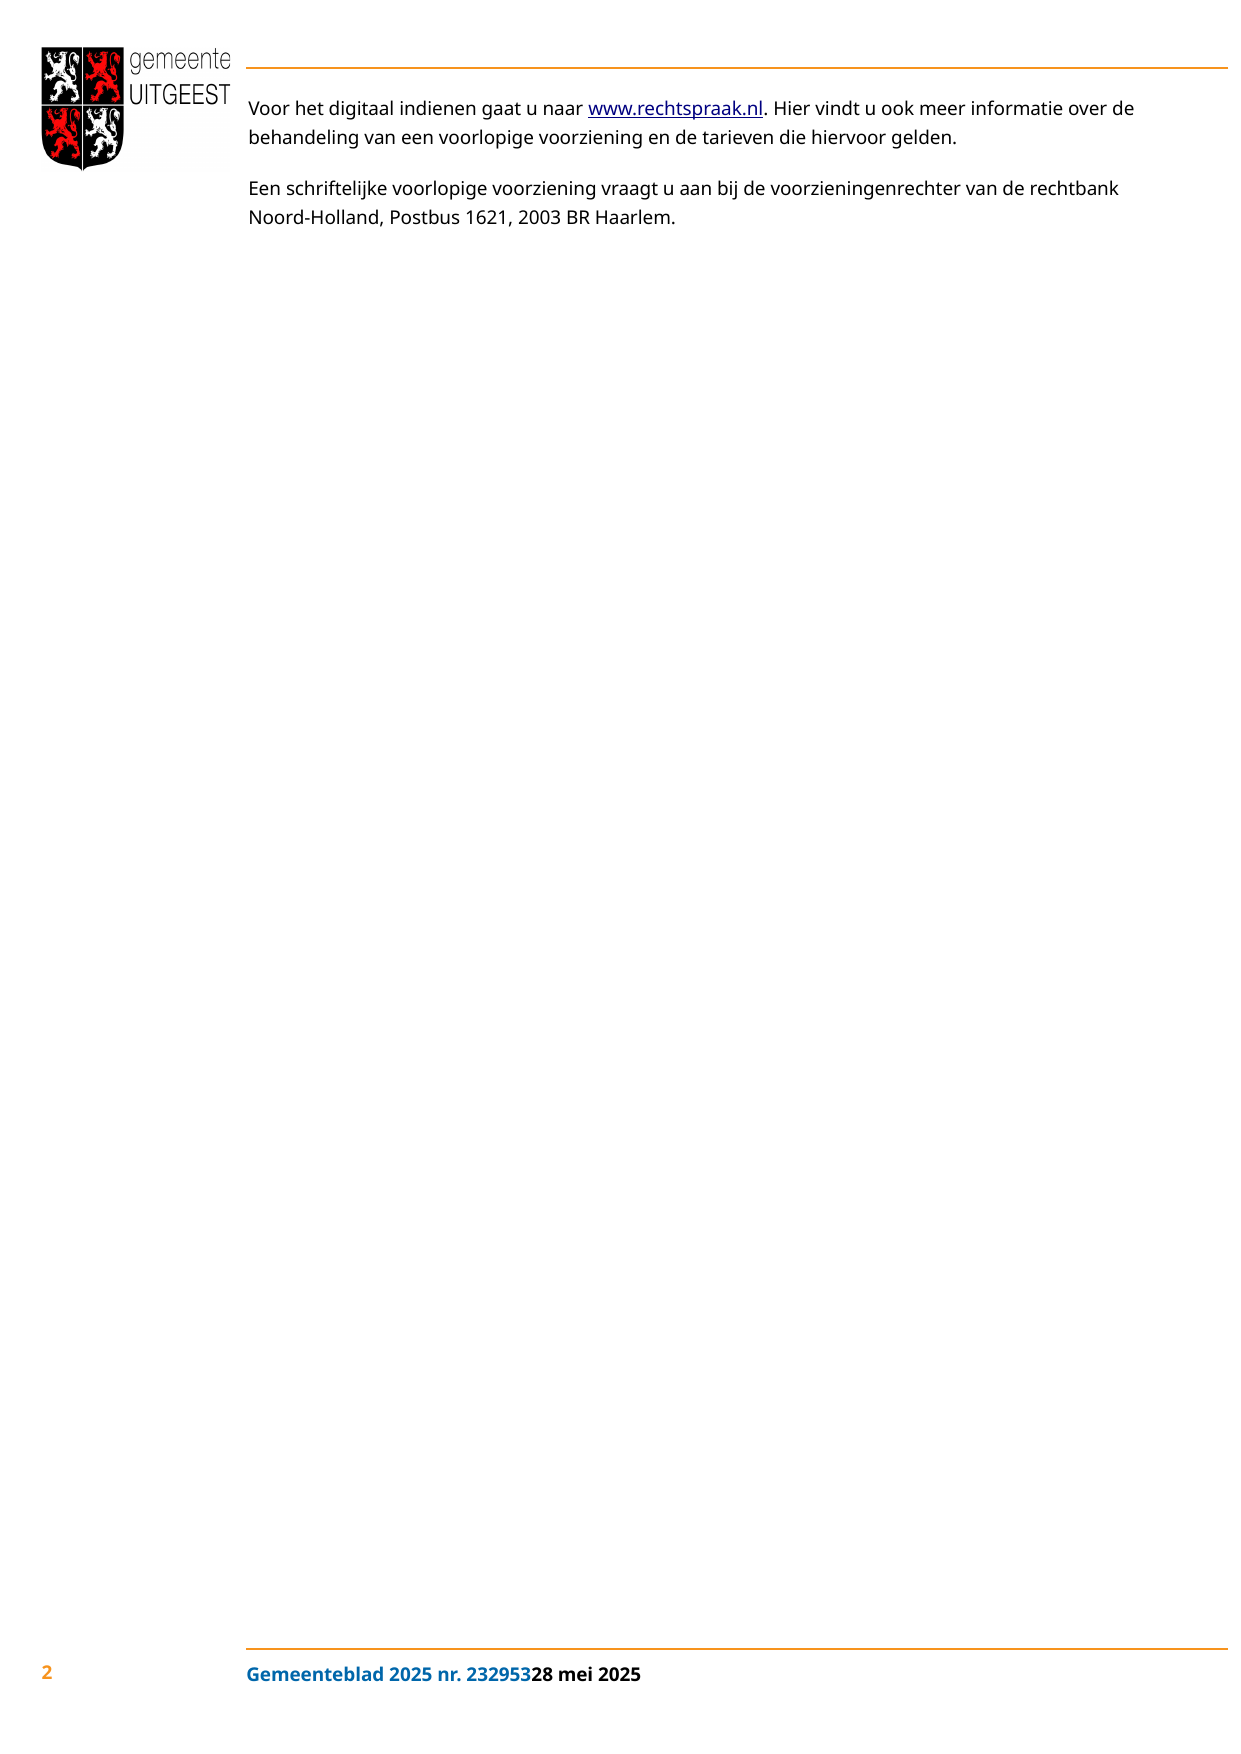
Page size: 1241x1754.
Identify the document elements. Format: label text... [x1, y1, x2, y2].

picture [41, 47, 231, 172]
text Voor het digitaal indienen gaat u naar www.rechtspraak.nl. Hier vindt u ook meer informatie over de behandeling van een voorlopige voorziening en de tarieven die hiervoor gelden. [248, 95, 1152, 150]
text Een schriftelijke voorlopige voorziening vraagt u aan bij de voorzieningenrechter van de rechtbank Noord-Holland, Postbus 1621, 2003 BR Haarlem. [248, 175, 1152, 230]
